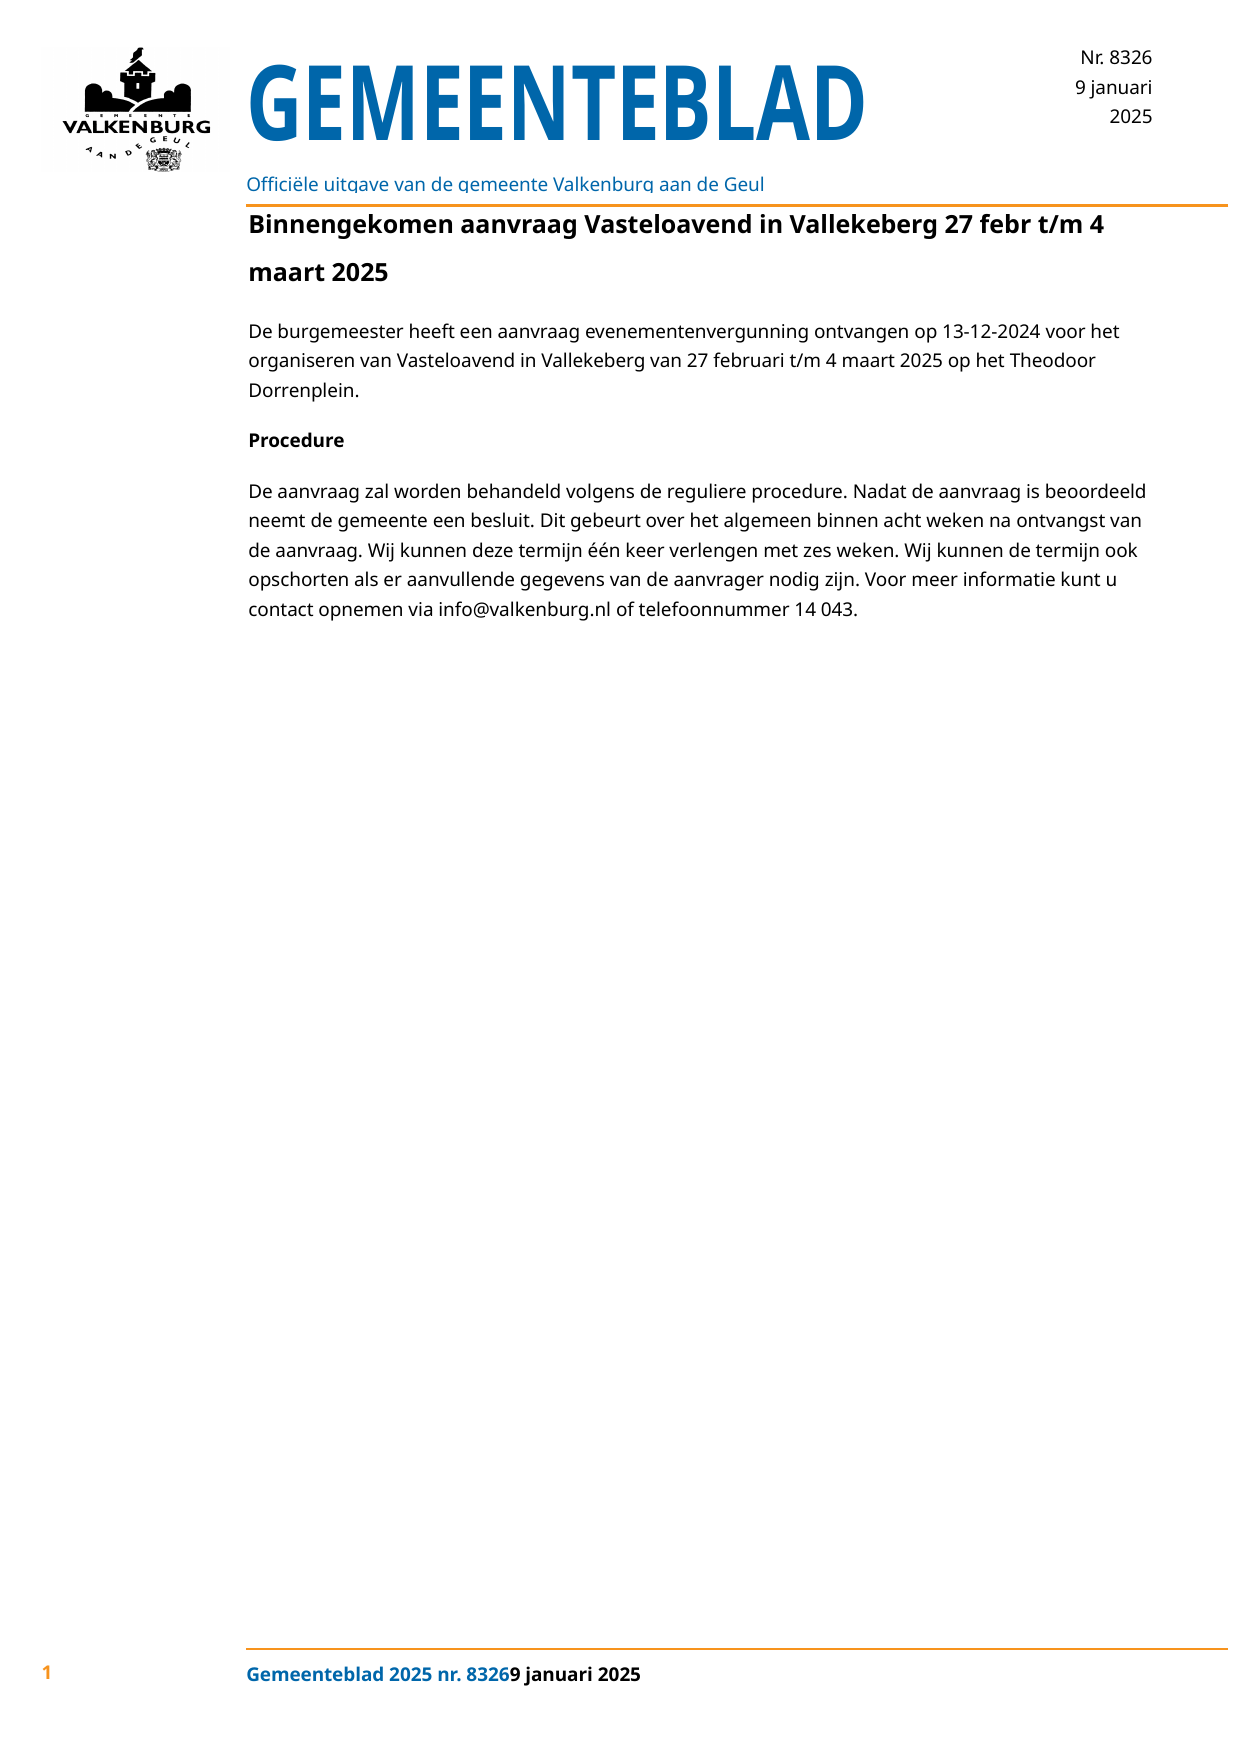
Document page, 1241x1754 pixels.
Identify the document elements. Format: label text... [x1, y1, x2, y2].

text De burgemeester heeft een aanvraag evenementenvergunning ontvangen op 13-12-2024 voor het organiseren van Vasteloavend in Vallekeberg van 27 februari t/m 4 maart 2025 op het Theodoor Dorrenplein. [248, 318, 1152, 403]
picture [41, 47, 231, 172]
text De aanvraag zal worden behandeld volgens de reguliere procedure. Nadat de aanvraag is beoordeeld neemt de gemeente een besluit. Dit gebeurt over het algemeen binnen acht weken na ontvangst van de aanvraag. Wij kunnen deze termijn één keer verlengen met zes weken. Wij kunnen de termijn ook opschorten als er aanvullende gegevens van de aanvrager nodig zijn. Voor meer informatie kunt u contact opnemen via info@valkenburg.nl of telefoonnummer 14 043. [248, 478, 1152, 622]
text Binnengekomen aanvraag Vasteloavend in Vallekeberg 27 febr t/m 4 maart 2025 [248, 207, 1152, 288]
text Procedure [248, 427, 1152, 453]
